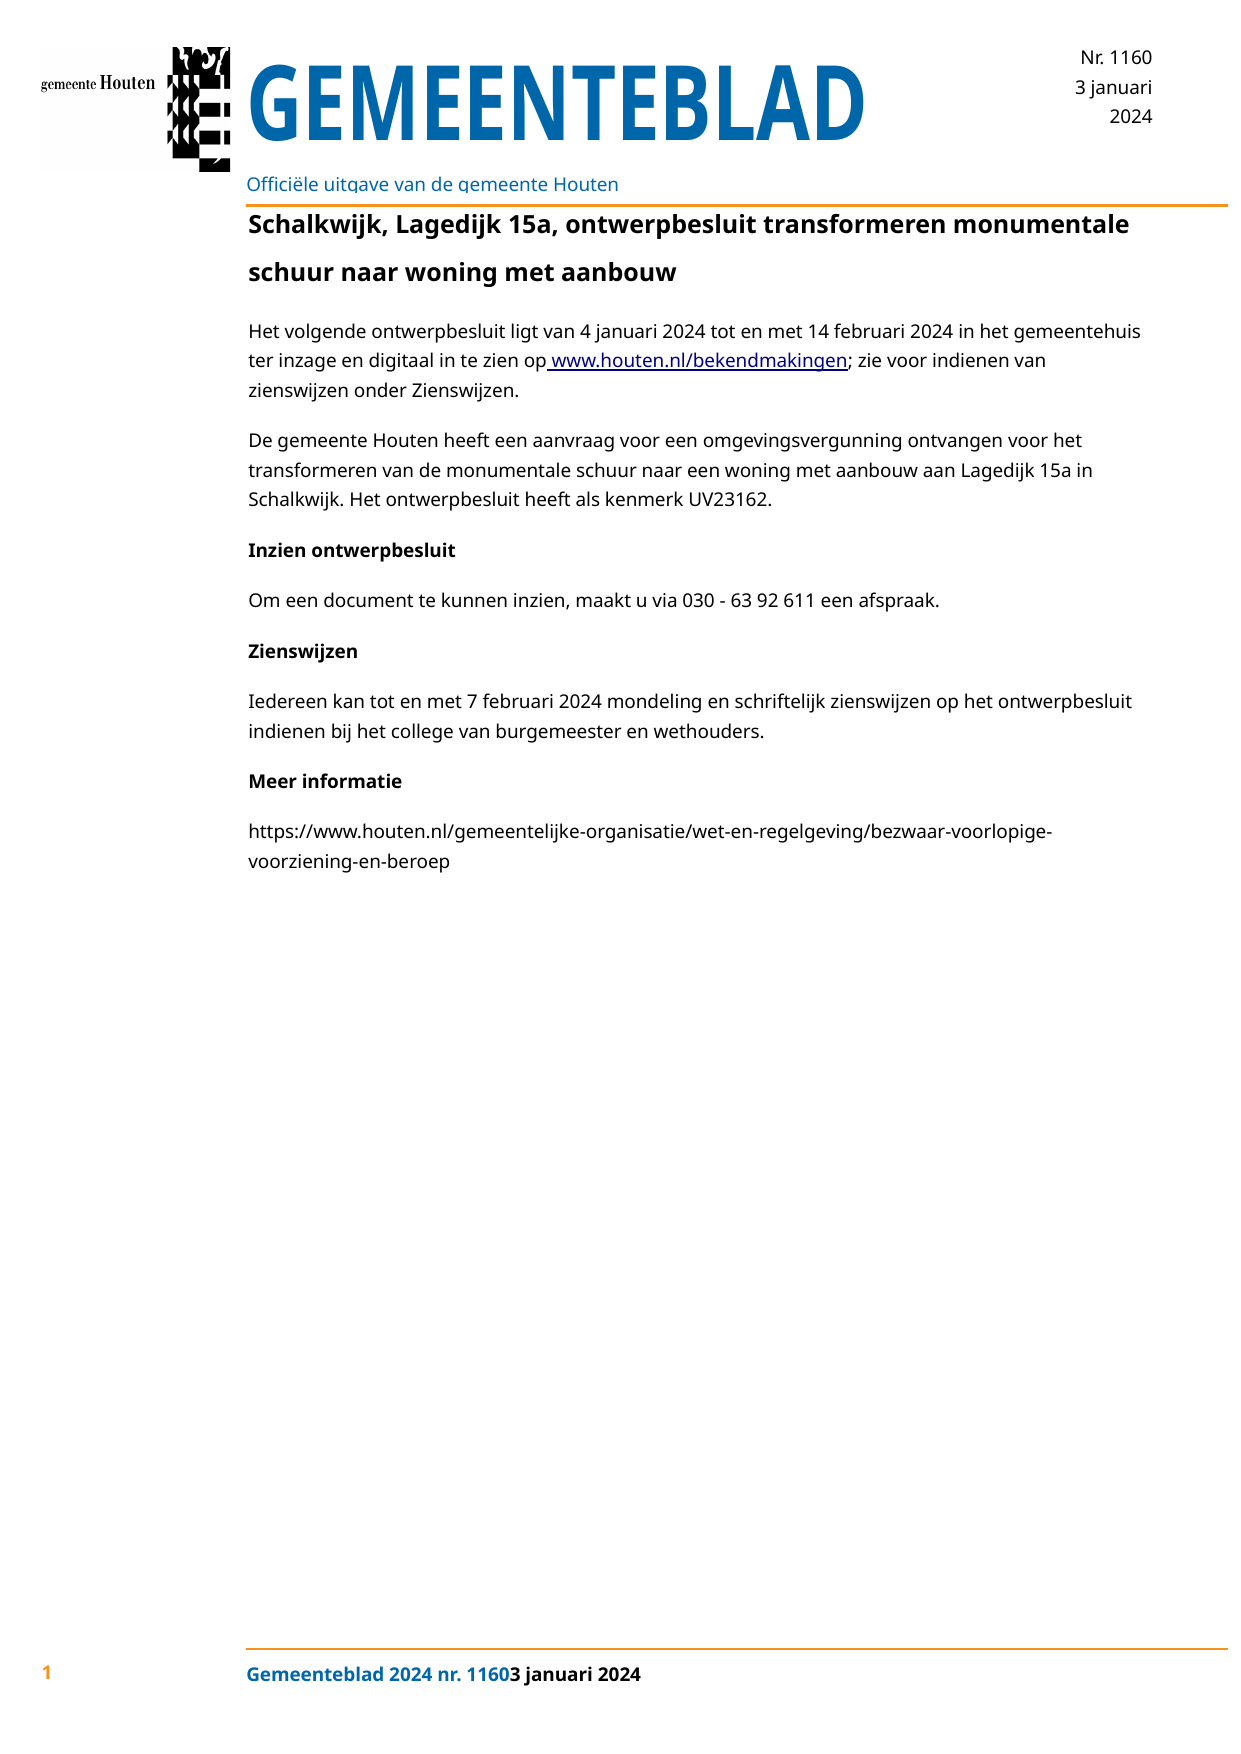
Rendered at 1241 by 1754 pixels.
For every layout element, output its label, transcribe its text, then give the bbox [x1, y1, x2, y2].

text Schalkwijk, Lagedijk 15a, ontwerpbesluit transformeren monumentale schuur naar woning met aanbouw [248, 207, 1152, 288]
text Zienswijzen [248, 638, 1152, 664]
text Om een document te kunnen inzien, maakt u via 030 - 63 92 611 een afspraak. [248, 587, 1152, 613]
text Inzien ontwerpbesluit [248, 537, 1152, 563]
text De gemeente Houten heeft een aanvraag voor een omgevingsvergunning ontvangen voor het transformeren van de monumentale schuur naar een woning met aanbouw aan Lagedijk 15a in Schalkwijk. Het ontwerpbesluit heeft als kenmerk UV23162. [248, 427, 1152, 512]
picture [41, 47, 231, 172]
text https://www.houten.nl/gemeentelijke-organisatie/wet-en-regelgeving/bezwaar-voorlopige-voorziening-en-beroep [248, 819, 1152, 874]
text Meer informatie [248, 768, 1152, 794]
text Iedereen kan tot en met 7 februari 2024 mondeling en schriftelijk zienswijzen op het ontwerpbesluit indienen bij het college van burgemeester en wethouders. [248, 688, 1152, 744]
text Het volgende ontwerpbesluit ligt van 4 januari 2024 tot en met 14 februari 2024 in het gemeentehuis ter inzage en digitaal in te zien op www.houten.nl/bekendmakingen; zie voor indienen van zienswijzen onder Zienswijzen. [248, 318, 1152, 403]
